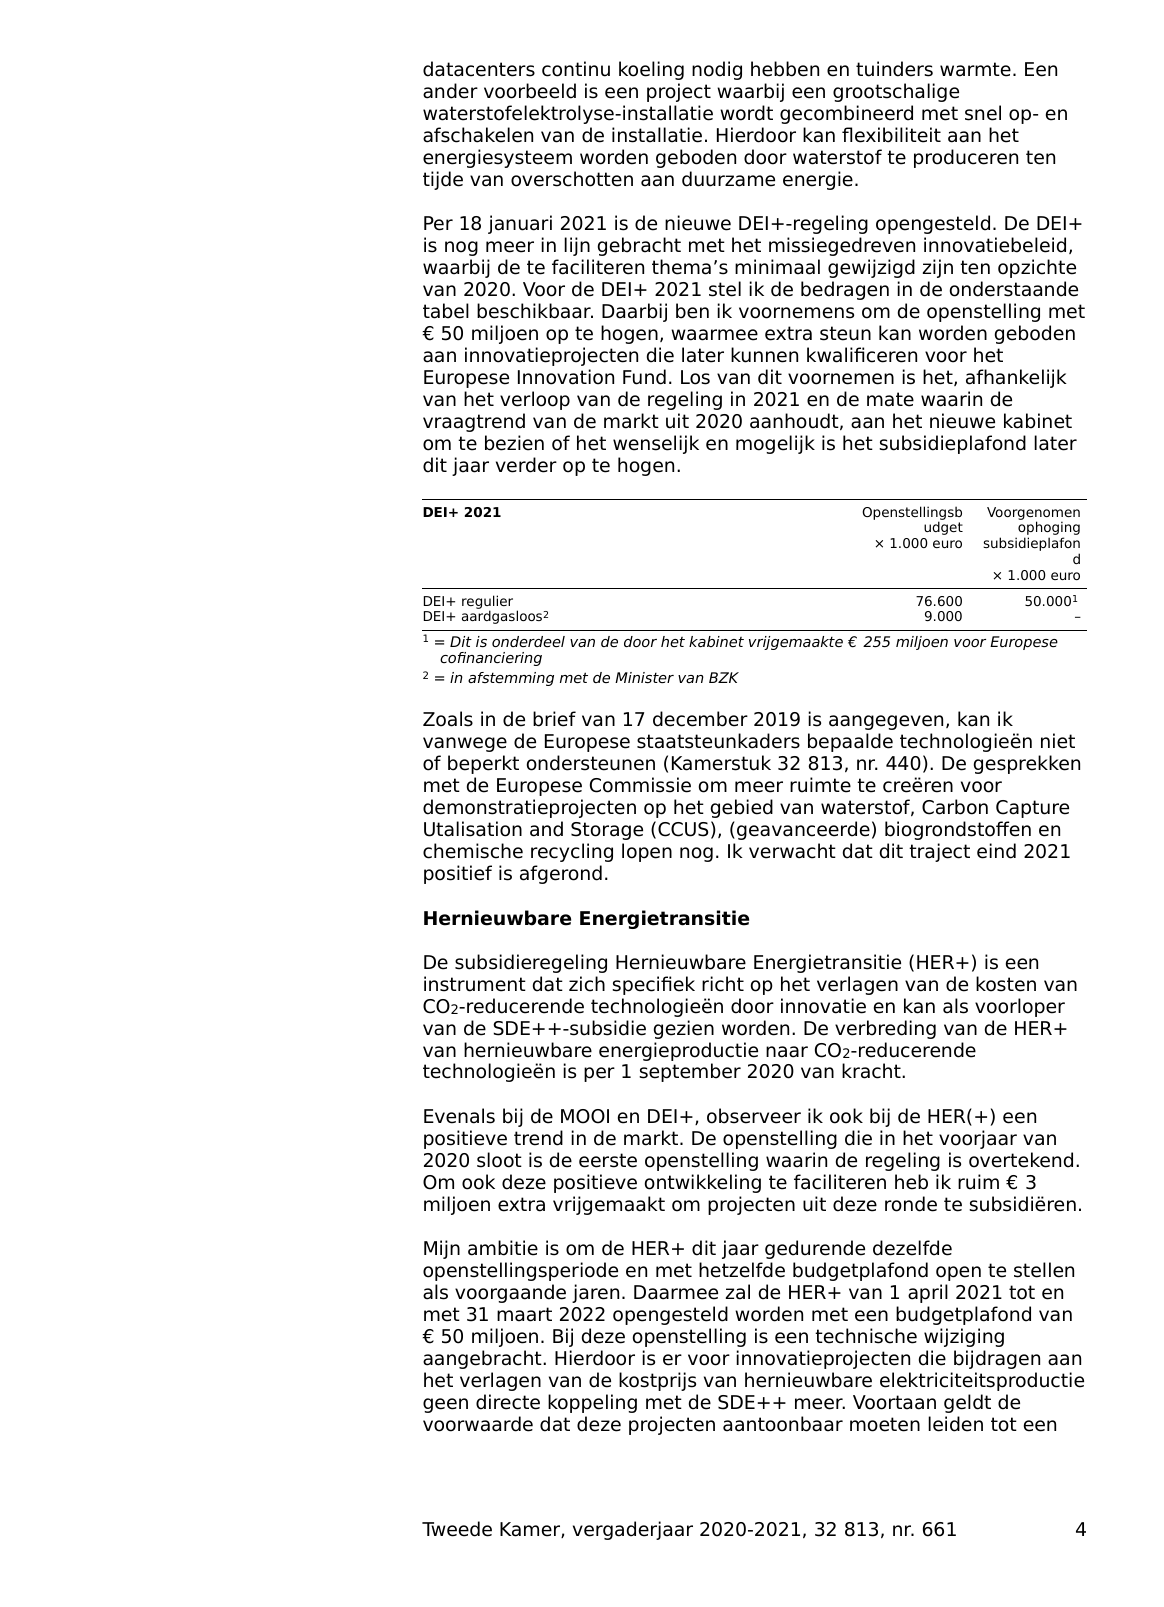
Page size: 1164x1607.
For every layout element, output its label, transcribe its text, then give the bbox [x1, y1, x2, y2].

table_cell DEI+ aardgasloos2 [422, 609, 850, 630]
text Per 18 januari 2021 is de nieuwe DEI+-regeling opengesteld. De DEI+ is nog meer in lijn gebracht met het missiegedreven innovatiebeleid, waarbij de te faciliteren thema’s minimaal gewijzigd zijn ten opzichte van 2020. Voor de DEI+ 2021 stel ik de bedragen in de onderstaande tabel beschikbaar. Daarbij ben ik voornemens om de openstelling met € 50 miljoen op te hogen, waarmee extra steun kan worden geboden aan innovatieprojecten die later kunnen kwalificeren voor het Europese Innovation Fund. Los van dit voornemen is het, afhankelijk van het verloop van de regeling in 2021 en de mate waarin de vraagtrend van de markt uit 2020 aanhoudt, aan het nieuwe kabinet om te bezien of het wenselijk en mogelijk is het subsidieplafond later dit jaar verder op te hogen. [422, 213, 1087, 477]
text datacenters continu koeling nodig hebben en tuinders warmte. Een ander voorbeeld is een project waarbij een grootschalige waterstofelektrolyse-installatie wordt gecombineerd met snel op- en afschakelen van de installatie. Hierdoor kan flexibiliteit aan het energiesysteem worden geboden door waterstof te produceren ten tijde van overschotten aan duurzame energie. [422, 59, 1087, 191]
text Evenals bij de MOOI en DEI+, observeer ik ook bij de HER(+) een positieve trend in de markt. De openstelling die in het voorjaar van 2020 sloot is de eerste openstelling waarin de regeling is overtekend. Om ook deze positieve ontwikkeling te faciliteren heb ik ruim € 3 miljoen extra vrijgemaakt om projecten uit deze ronde te subsidiëren. [422, 1106, 1087, 1216]
table_header Voorgenomen ophoging subsidieplafond × 1.000 euro [969, 500, 1087, 588]
table_header Openstellingsbudget × 1.000 euro [850, 500, 968, 588]
subtitle Hernieuwbare Energietransitie [422, 907, 1087, 929]
table_header DEI+ 2021 [422, 500, 850, 588]
table_cell 76.600 [850, 589, 968, 609]
table_cell 9.000 [850, 609, 968, 630]
table_cell – [969, 609, 1087, 630]
text Mijn ambitie is om de HER+ dit jaar gedurende dezelfde openstellingsperiode en met hetzelfde budgetplafond open te stellen als voorgaande jaren. Daarmee zal de HER+ van 1 april 2021 tot en met 31 maart 2022 opengesteld worden met een budgetplafond van € 50 miljoen. Bij deze openstelling is een technische wijziging aangebracht. Hierdoor is er voor innovatieprojecten die bijdragen aan het verlagen van de kostprijs van hernieuwbare elektriciteitsproductie geen directe koppeling met de SDE++ meer. Voortaan geldt de voorwaarde dat deze projecten aantoonbaar moeten leiden tot een [422, 1238, 1087, 1436]
table_cell 50.0001 [969, 589, 1087, 609]
text De subsidieregeling Hernieuwbare Energietransitie (HER+) is een instrument dat zich specifiek richt op het verlagen van de kosten van CO2-reducerende technologieën door innovatie en kan als voorloper van de SDE++-subsidie gezien worden. De verbreding van de HER+ van hernieuwbare energieproductie naar CO2-reducerende technologieën is per 1 september 2020 van kracht. [422, 952, 1087, 1083]
table_cell DEI+ regulier [422, 589, 850, 609]
table_cell 1 = Dit is onderdeel van de door het kabinet vrijgemaakte € 255 miljoen voor Europese cofinanciering 2 = in afstemming met de Minister van BZK [422, 631, 1087, 687]
text Zoals in de brief van 17 december 2019 is aangegeven, kan ik vanwege de Europese staatsteunkaders bepaalde technologieën niet of beperkt ondersteunen (Kamerstuk 32 813, nr. 440). De gesprekken met de Europese Commissie om meer ruimte te creëren voor demonstratieprojecten op het gebied van waterstof, Carbon Capture Utalisation and Storage (CCUS), (geavanceerde) biogrondstoffen en chemische recycling lopen nog. Ik verwacht dat dit traject eind 2021 positief is afgerond. [422, 709, 1087, 885]
